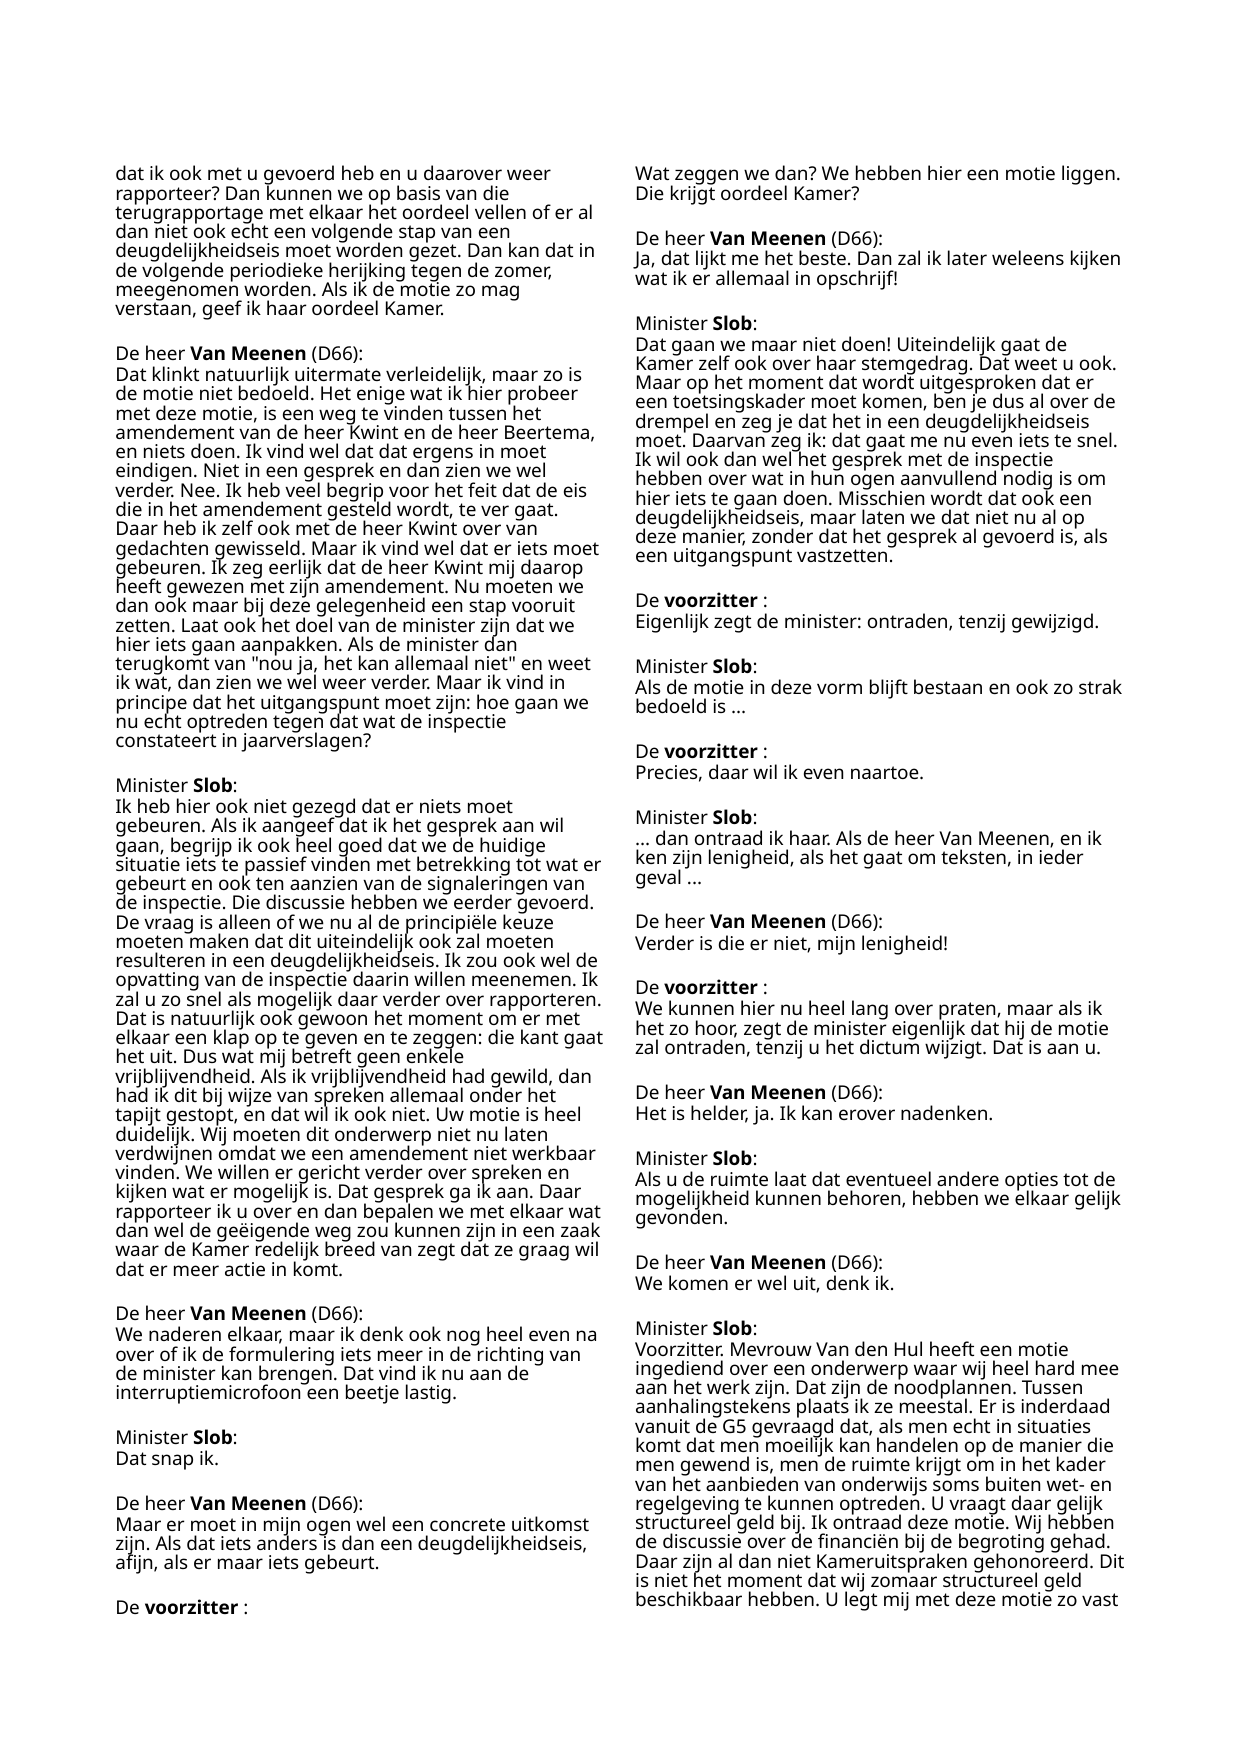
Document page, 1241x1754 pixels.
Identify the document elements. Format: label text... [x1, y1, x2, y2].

text Precies, daar wil ik even naartoe. [635, 764, 1125, 783]
text De heer Van Meenen (D66): [115, 1301, 605, 1326]
text Maar er moet in mijn ogen wel een concrete uitkomst zijn. Als dat iets anders is dan een deugdelijkheidseis, afijn, als er maar iets gebeurt. [115, 1516, 605, 1574]
text Minister Slob: [115, 772, 605, 798]
text Minister Slob: [115, 1424, 605, 1450]
text Minister Slob: [635, 1315, 1125, 1341]
text Eigenlijk zegt de minister: ontraden, tenzij gewijzigd. [635, 613, 1125, 633]
text De heer Van Meenen (D66): [635, 1249, 1125, 1275]
text Dat snap ik. [115, 1450, 605, 1469]
text De heer Van Meenen (D66): [635, 1079, 1125, 1105]
text We naderen elkaar, maar ik denk ook nog heel even na over of ik de formulering iets meer in de richting van de minister kan brengen. Dat vind ik nu aan de interruptiemicrofoon een beetje lastig. [115, 1326, 605, 1403]
text Ik heb hier ook niet gezegd dat er niets moet gebeuren. Als ik aangeef dat ik het gesprek aan wil gaan, begrijp ik ook heel goed dat we de huidige situatie iets te passief vinden met betrekking tot wat er gebeurt en ook ten aanzien van de signaleringen van de inspectie. Die discussie hebben we eerder gevoerd. De vraag is alleen of we nu al de principiële keuze moeten maken dat dit uiteindelijk ook zal moeten resulteren in een deugdelijkheidseis. Ik zou ook wel de opvatting van de inspectie daarin willen meenemen. Ik zal u zo snel als mogelijk daar verder over rapporteren. Dat is natuurlijk ook gewoon het moment om er met elkaar een klap op te geven en te zeggen: die kant gaat het uit. Dus wat mij betreft geen enkele vrijblijvendheid. Als ik vrijblijvendheid had gewild, dan had ik dit bij wijze van spreken allemaal onder het tapijt gestopt, en dat wil ik ook niet. Uw motie is heel duidelijk. Wij moeten dit onderwerp niet nu laten verdwijnen omdat we een amendement niet werkbaar vinden. We willen er gericht verder over spreken en kijken wat er mogelijk is. Dat gesprek ga ik aan. Daar rapporteer ik u over en dan bepalen we met elkaar wat dan wel de geëigende weg zou kunnen zijn in een zaak waar de Kamer redelijk breed van zegt dat ze graag wil dat er meer actie in komt. [115, 798, 605, 1280]
text Verder is die er niet, mijn lenigheid! [635, 934, 1125, 954]
text Als de motie in deze vorm blijft bestaan en ook zo strak bedoeld is ... [635, 679, 1125, 718]
text Minister Slob: [635, 804, 1125, 830]
text Het is helder, ja. Ik kan erover nadenken. [635, 1105, 1125, 1124]
text We komen er wel uit, denk ik. [635, 1275, 1125, 1294]
text Wat zeggen we dan? We hebben hier een motie liggen. Die krijgt oordeel Kamer? [635, 165, 1125, 204]
text Minister Slob: [635, 310, 1125, 336]
text Voorzitter. Mevrouw Van den Hul heeft een motie ingediend over een onderwerp waar wij heel hard mee aan het werk zijn. Dat zijn de noodplannen. Tussen aanhalingstekens plaats ik ze meestal. Er is inderdaad vanuit de G5 gevraagd dat, als men echt in situaties komt dat men moeilijk kan handelen op de manier die men gewend is, men de ruimte krijgt om in het kader van het aanbieden van onderwijs soms buiten wet- en regelgeving te kunnen optreden. U vraagt daar gelijk structureel geld bij. Ik ontraad deze motie. Wij hebben de discussie over de financiën bij de begroting gehad. Daar zijn al dan niet Kameruitspraken gehonoreerd. Dit is niet het moment dat wij zomaar structureel geld beschikbaar hebben. U legt mij met deze motie zo vast [635, 1341, 1125, 1611]
text Dat gaan we maar niet doen! Uiteindelijk gaat de Kamer zelf ook over haar stemgedrag. Dat weet u ook. Maar op het moment dat wordt uitgesproken dat er een toetsingskader moet komen, ben je dus al over de drempel en zeg je dat het in een deugdelijkheidseis moet. Daarvan zeg ik: dat gaat me nu even iets te snel. Ik wil ook dan wel het gesprek met de inspectie hebben over wat in hun ogen aanvullend nodig is om hier iets te gaan doen. Misschien wordt dat ook een deugdelijkheidseis, maar laten we dat niet nu al op deze manier, zonder dat het gesprek al gevoerd is, als een uitgangspunt vastzetten. [635, 336, 1125, 567]
text De heer Van Meenen (D66): [115, 340, 605, 366]
text We kunnen hier nu heel lang over praten, maar als ik het zo hoor, zegt de minister eigenlijk dat hij de motie zal ontraden, tenzij u het dictum wijzigt. Dat is aan u. [635, 1000, 1125, 1058]
text Dat klinkt natuurlijk uitermate verleidelijk, maar zo is de motie niet bedoeld. Het enige wat ik hier probeer met deze motie, is een weg te vinden tussen het amendement van de heer Kwint en de heer Beertema, en niets doen. Ik vind wel dat dat ergens in moet eindigen. Niet in een gesprek en dan zien we wel verder. Nee. Ik heb veel begrip voor het feit dat de eis die in het amendement gesteld wordt, te ver gaat. Daar heb ik zelf ook met de heer Kwint over van gedachten gewisseld. Maar ik vind wel dat er iets moet gebeuren. Ik zeg eerlijk dat de heer Kwint mij daarop heeft gewezen met zijn amendement. Nu moeten we dan ook maar bij deze gelegenheid een stap vooruit zetten. Laat ook het doel van de minister zijn dat we hier iets gaan aanpakken. Als de minister dan terugkomt van "nou ja, het kan allemaal niet" en weet ik wat, dan zien we wel weer verder. Maar ik vind in principe dat het uitgangspunt moet zijn: hoe gaan we nu echt optreden tegen dat wat de inspectie constateert in jaarverslagen? [115, 366, 605, 751]
text De heer Van Meenen (D66): [635, 225, 1125, 250]
text De voorzitter : [635, 738, 1125, 764]
text dat ik ook met u gevoerd heb en u daarover weer rapporteer? Dan kunnen we op basis van die terugrapportage met elkaar het oordeel vellen of er al dan niet ook echt een volgende stap van een deugdelijkheidseis moet worden gezet. Dan kan dat in de volgende periodieke herijking tegen de zomer, meegenomen worden. Als ik de motie zo mag verstaan, geef ik haar oordeel Kamer. [115, 165, 605, 319]
text Minister Slob: [635, 1145, 1125, 1171]
text Als u de ruimte laat dat eventueel andere opties tot de mogelijkheid kunnen behoren, hebben we elkaar gelijk gevonden. [635, 1171, 1125, 1228]
text De voorzitter : [635, 588, 1125, 613]
text De heer Van Meenen (D66): [115, 1490, 605, 1516]
text Minister Slob: [635, 653, 1125, 679]
text Ja, dat lijkt me het beste. Dan zal ik later weleens kijken wat ik er allemaal in opschrijf! [635, 250, 1125, 289]
text ... dan ontraad ik haar. Als de heer Van Meenen, en ik ken zijn lenigheid, als het gaat om teksten, in ieder geval ... [635, 830, 1125, 888]
text De voorzitter : [635, 974, 1125, 1000]
text De heer Van Meenen (D66): [635, 909, 1125, 934]
text De voorzitter : [115, 1594, 605, 1620]
